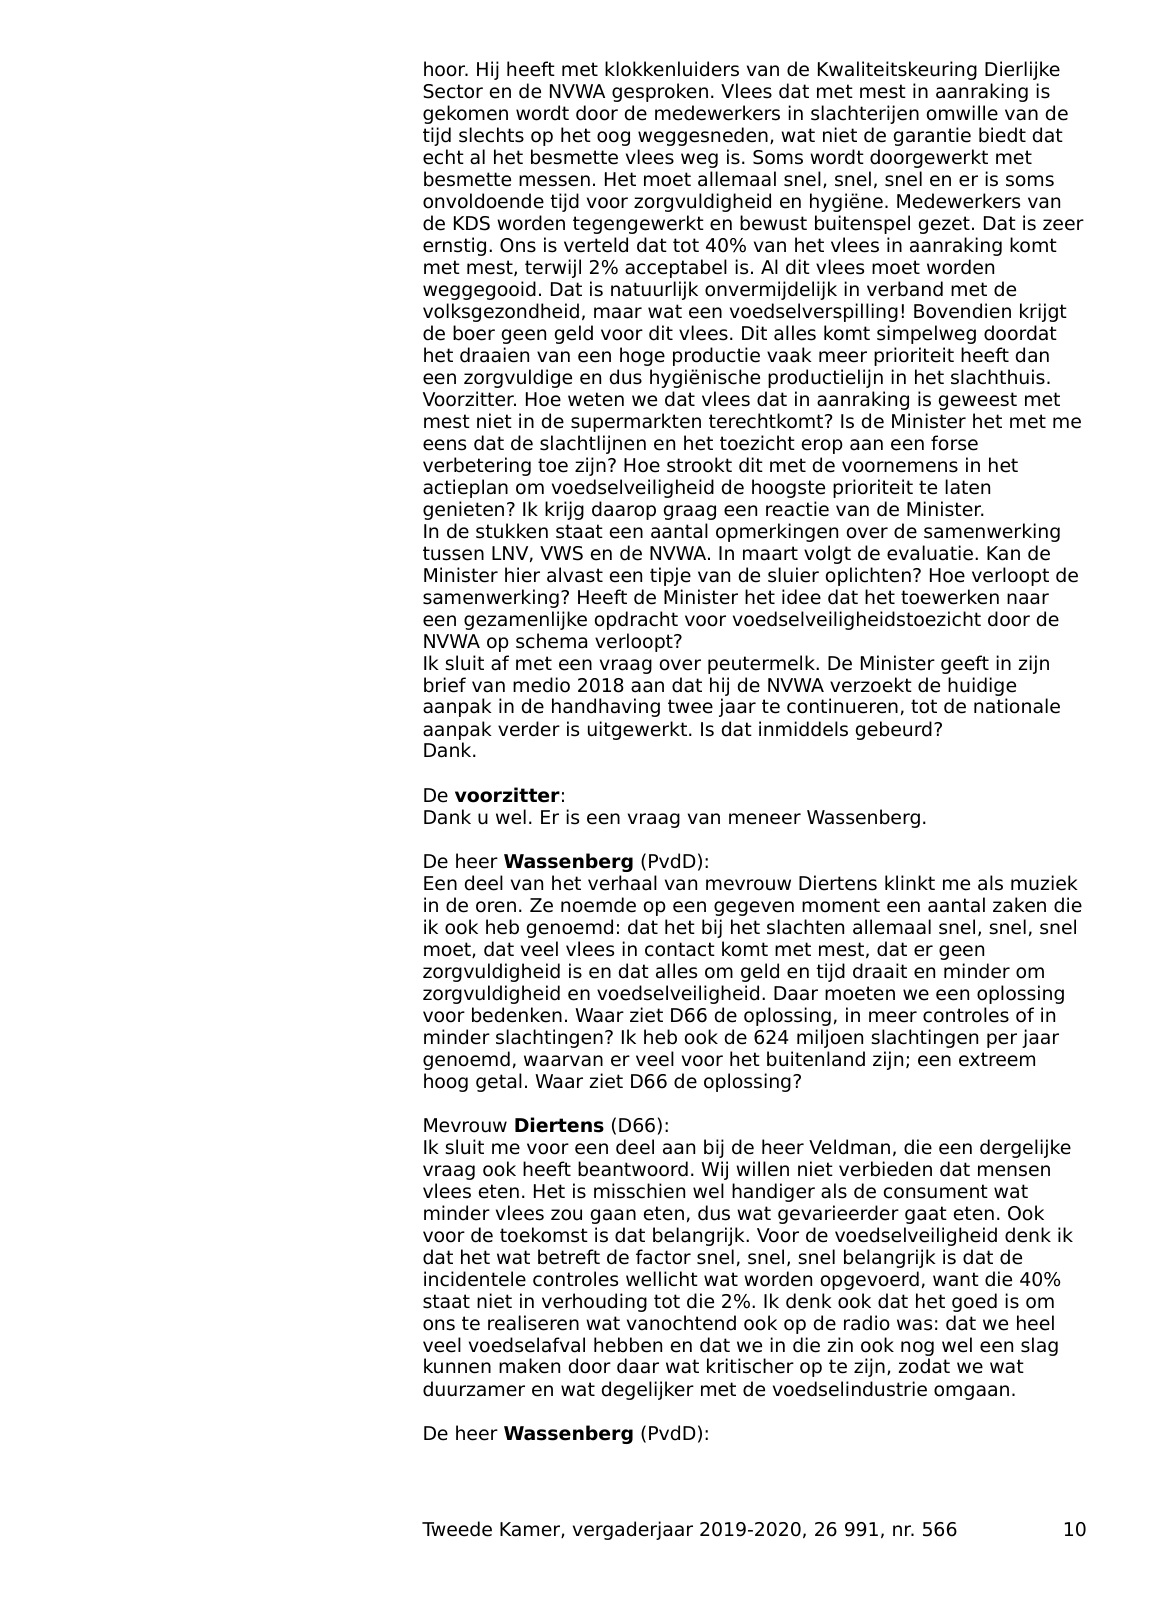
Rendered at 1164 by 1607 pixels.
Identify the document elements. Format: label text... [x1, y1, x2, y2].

text Ik sluit af met een vraag over peutermelk. De Minister geeft in zijn brief van medio 2018 aan dat hij de NVWA verzoekt de huidige aanpak in de handhaving twee jaar te continueren, tot de nationale aanpak verder is uitgewerkt. Is dat inmiddels gebeurd? [422, 652, 1087, 740]
text hoor. Hij heeft met klokkenluiders van de Kwaliteitskeuring Dierlijke Sector en de NVWA gesproken. Vlees dat met mest in aanraking is gekomen wordt door de medewerkers in slachterijen omwille van de tijd slechts op het oog weggesneden, wat niet de garantie biedt dat echt al het besmette vlees weg is. Soms wordt doorgewerkt met besmette messen. Het moet allemaal snel, snel, snel en er is soms onvoldoende tijd voor zorgvuldigheid en hygiëne. Medewerkers van de KDS worden tegengewerkt en bewust buitenspel gezet. Dat is zeer ernstig. Ons is verteld dat tot 40% van het vlees in aanraking komt met mest, terwijl 2% acceptabel is. Al dit vlees moet worden weggegooid. Dat is natuurlijk onvermijdelijk in verband met de volksgezondheid, maar wat een voedselverspilling! Bovendien krijgt de boer geen geld voor dit vlees. Dit alles komt simpelweg doordat het draaien van een hoge productie vaak meer prioriteit heeft dan een zorgvuldige en dus hygiënische productielijn in het slachthuis. [422, 59, 1087, 389]
text Dank. [422, 740, 1087, 762]
text Een deel van het verhaal van mevrouw Diertens klinkt me als muziek in de oren. Ze noemde op een gegeven moment een aantal zaken die ik ook heb genoemd: dat het bij het slachten allemaal snel, snel, snel moet, dat veel vlees in contact komt met mest, dat er geen zorgvuldigheid is en dat alles om geld en tijd draait en minder om zorgvuldigheid en voedselveiligheid. Daar moeten we een oplossing voor bedenken. Waar ziet D66 de oplossing, in meer controles of in minder slachtingen? Ik heb ook de 624 miljoen slachtingen per jaar genoemd, waarvan er veel voor het buitenland zijn; een extreem hoog getal. Waar ziet D66 de oplossing? [422, 873, 1087, 1092]
text De heer Wassenberg (PvdD): [422, 851, 1087, 873]
text Mevrouw Diertens (D66): [422, 1115, 1087, 1137]
text Dank u wel. Er is een vraag van meneer Wassenberg. [422, 807, 1087, 828]
text In de stukken staat een aantal opmerkingen over de samenwerking tussen LNV, VWS en de NVWA. In maart volgt de evaluatie. Kan de Minister hier alvast een tipje van de sluier oplichten? Hoe verloopt de samenwerking? Heeft de Minister het idee dat het toewerken naar een gezamenlijke opdracht voor voedselveiligheidstoezicht door de NVWA op schema verloopt? [422, 521, 1087, 652]
text Voorzitter. Hoe weten we dat vlees dat in aanraking is geweest met mest niet in de supermarkten terechtkomt? Is de Minister het met me eens dat de slachtlijnen en het toezicht erop aan een forse verbetering toe zijn? Hoe strookt dit met de voornemens in het actieplan om voedselveiligheid de hoogste prioriteit te laten genieten? Ik krijg daarop graag een reactie van de Minister. [422, 389, 1087, 521]
text De voorzitter: [422, 784, 1087, 807]
text Ik sluit me voor een deel aan bij de heer Veldman, die een dergelijke vraag ook heeft beantwoord. Wij willen niet verbieden dat mensen vlees eten. Het is misschien wel handiger als de consument wat minder vlees zou gaan eten, dus wat gevarieerder gaat eten. Ook voor de toekomst is dat belangrijk. Voor de voedselveiligheid denk ik dat het wat betreft de factor snel, snel, snel belangrijk is dat de incidentele controles wellicht wat worden opgevoerd, want die 40% staat niet in verhouding tot die 2%. Ik denk ook dat het goed is om ons te realiseren wat vanochtend ook op de radio was: dat we heel veel voedselafval hebben en dat we in die zin ook nog wel een slag kunnen maken door daar wat kritischer op te zijn, zodat we wat duurzamer en wat degelijker met de voedselindustrie omgaan. [422, 1137, 1087, 1400]
text De heer Wassenberg (PvdD): [422, 1423, 1087, 1444]
